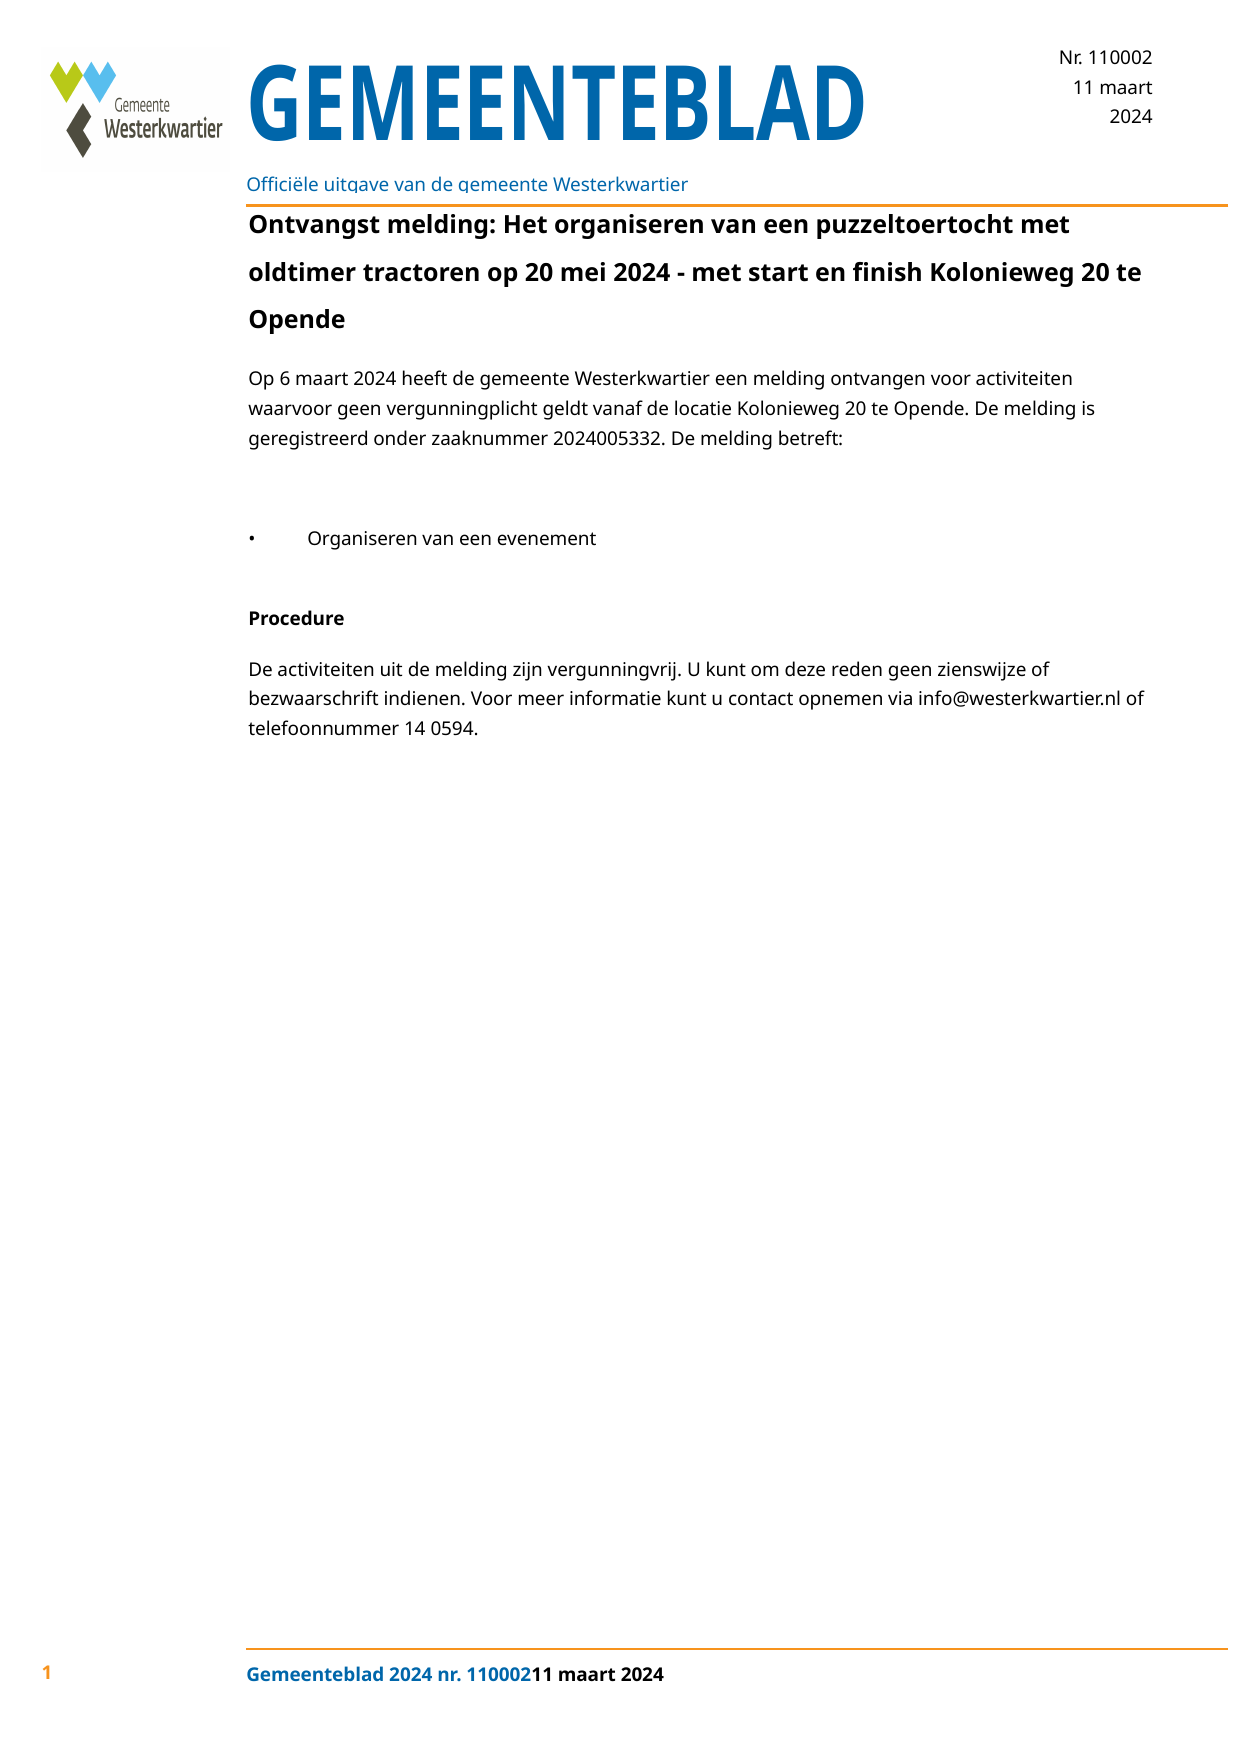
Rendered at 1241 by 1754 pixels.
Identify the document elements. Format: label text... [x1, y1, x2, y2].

picture [41, 47, 231, 172]
text Op 6 maart 2024 heeft de gemeente Westerkwartier een melding ontvangen voor activiteiten waarvoor geen vergunningplicht geldt vanaf de locatie Kolonieweg 20 te Opende. De melding is geregistreerd onder zaaknummer 2024005332. De melding betreft: [248, 366, 1152, 450]
text Procedure [248, 606, 1152, 631]
text De activiteiten uit de melding zijn vergunningvrij. U kunt om deze reden geen zienswijze of bezwaarschrift indienen. Voor meer informatie kunt u contact opnemen via info@westerkwartier.nl of telefoonnummer 14 0594. [248, 656, 1152, 741]
text Ontvangst melding: Het organiseren van een puzzeltoertocht met oldtimer tractoren op 20 mei 2024 - met start en finish Kolonieweg 20 te Opende [248, 207, 1152, 336]
list Organiseren van een evenement [248, 526, 1152, 551]
